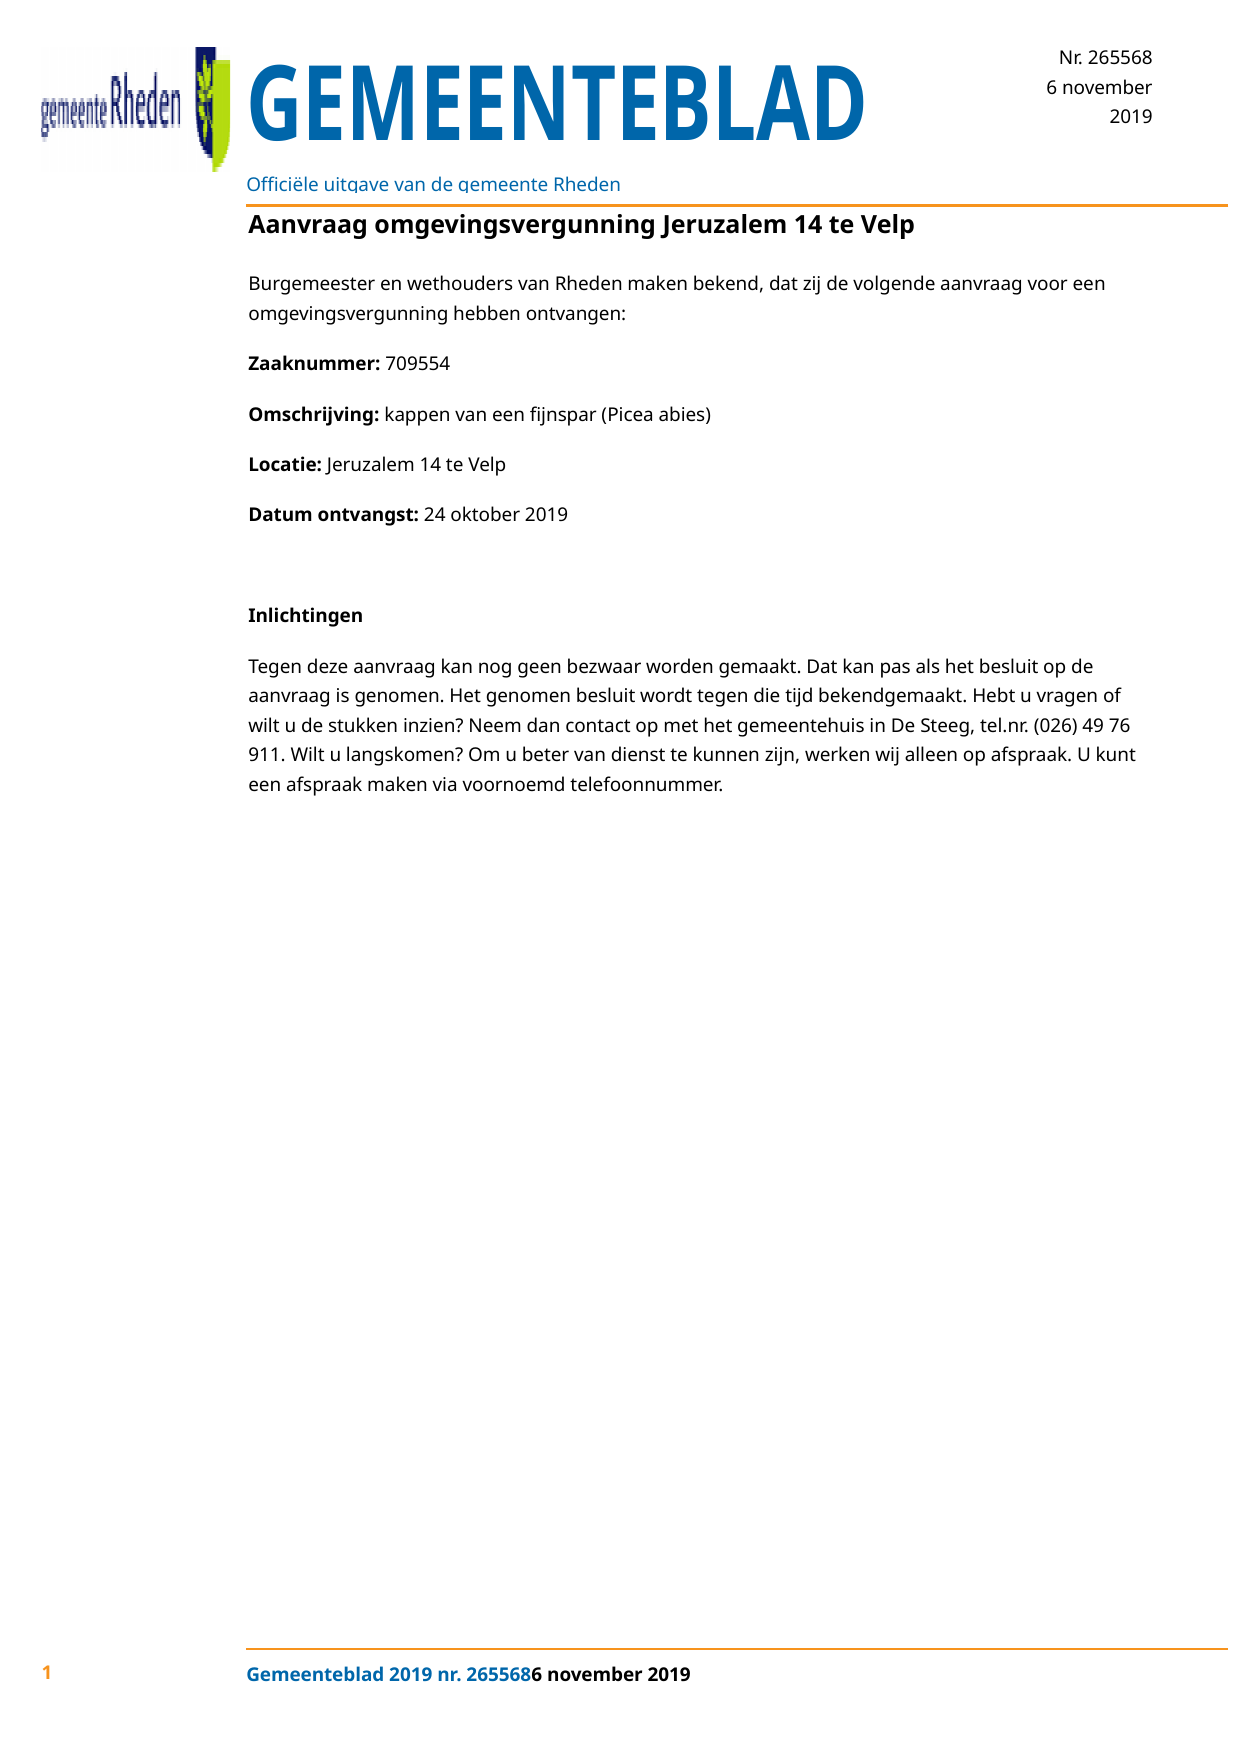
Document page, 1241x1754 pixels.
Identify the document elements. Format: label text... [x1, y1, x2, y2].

text Datum ontvangst: 24 oktober 2019 [248, 502, 1152, 527]
text Zaaknummer: 709554 [248, 350, 1152, 376]
text Inlichtingen [248, 602, 1152, 628]
text Omschrijving: kappen van een fijnspar (Picea abies) [248, 401, 1152, 426]
text Locatie: Jeruzalem 14 te Velp [248, 451, 1152, 477]
text Aanvraag omgevingsvergunning Jeruzalem 14 te Velp [248, 207, 1152, 241]
text Tegen deze aanvraag kan nog geen bezwaar worden gemaakt. Dat kan pas als het besluit op de aanvraag is genomen. Het genomen besluit wordt tegen die tijd bekendgemaakt. Hebt u vragen of wilt u de stukken inzien? Neem dan contact op met het gemeentehuis in De Steeg, tel.nr. (026) 49 76 911. Wilt u langskomen? Om u beter van dienst te kunnen zijn, werken wij alleen op afspraak. U kunt een afspraak maken via voornoemd telefoonnummer. [248, 653, 1152, 797]
picture [41, 47, 231, 172]
text Burgemeester en wethouders van Rheden maken bekend, dat zij de volgende aanvraag voor een omgevingsvergunning hebben ontvangen: [248, 270, 1152, 326]
